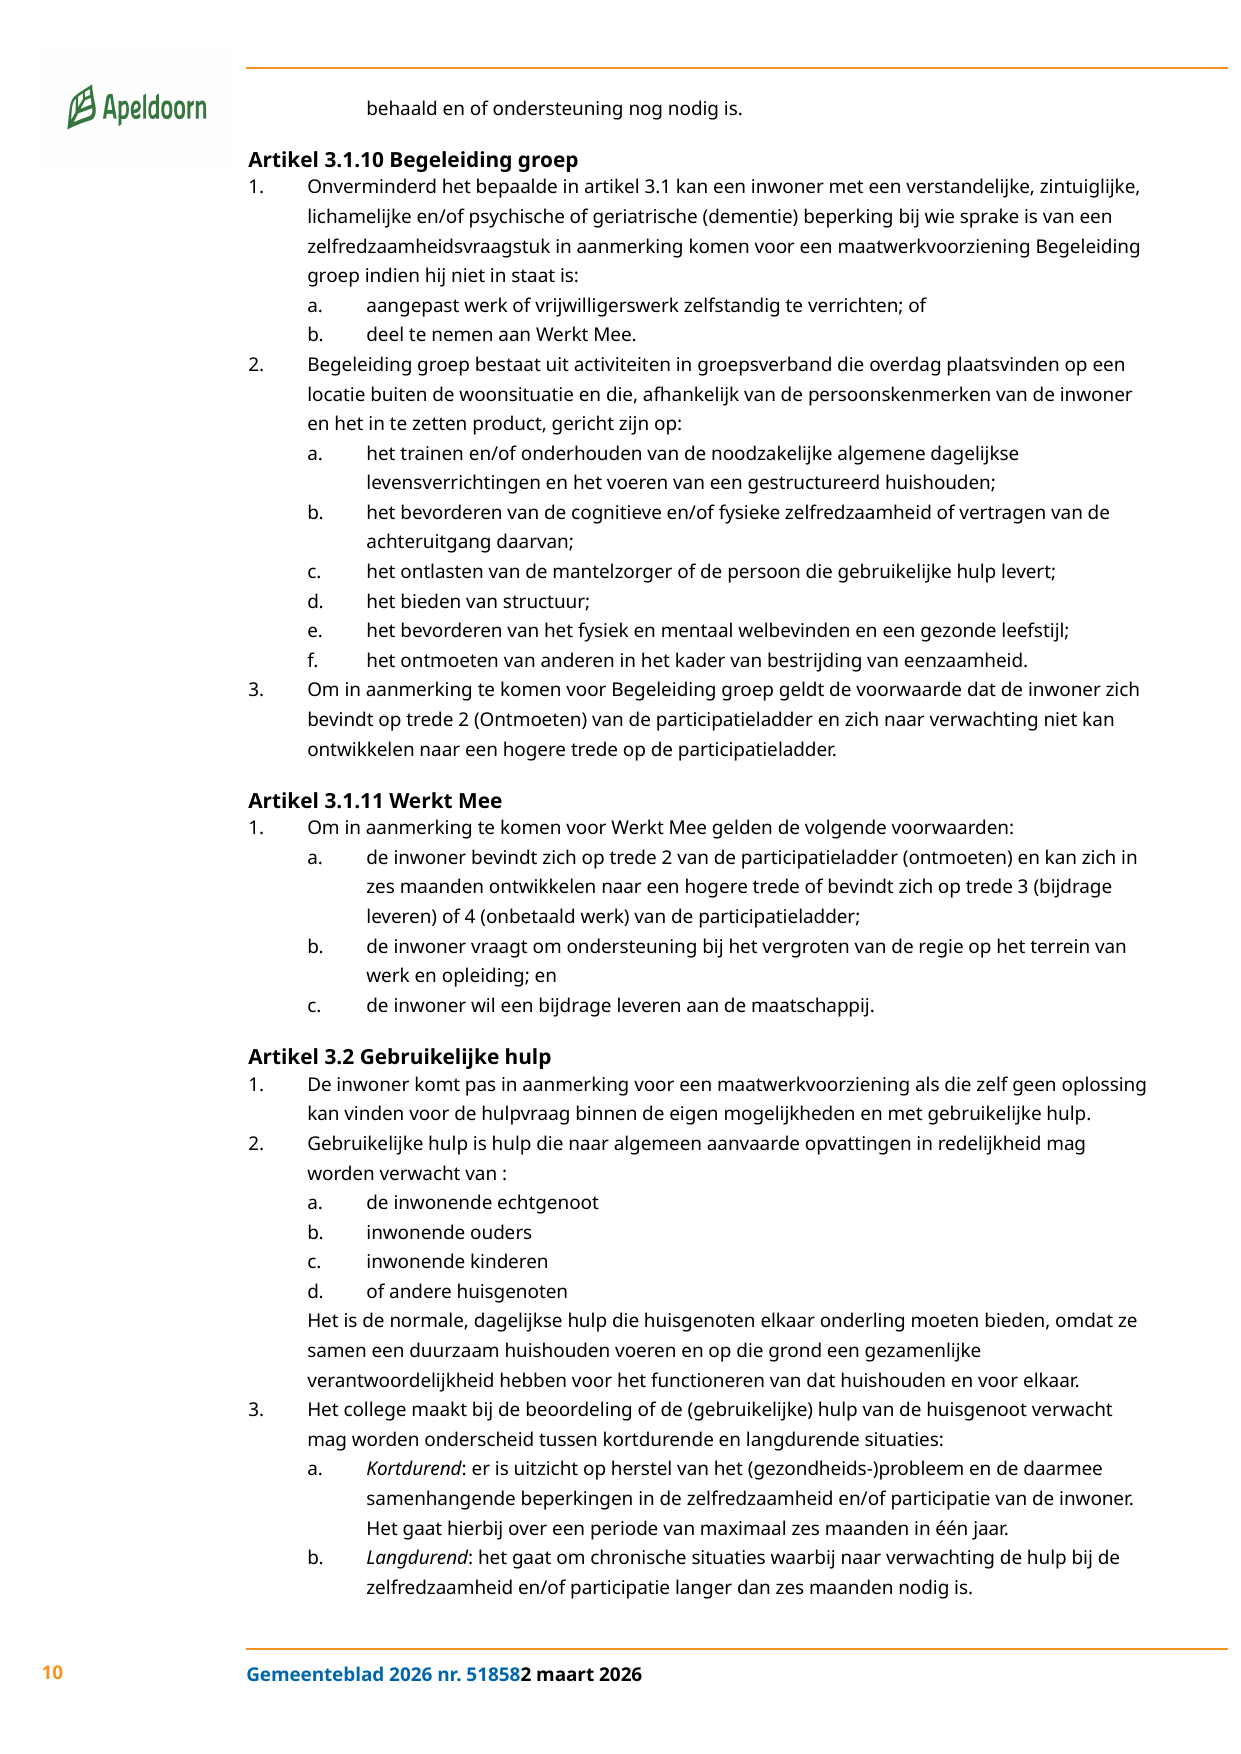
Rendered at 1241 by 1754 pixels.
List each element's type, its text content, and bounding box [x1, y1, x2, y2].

picture [41, 47, 231, 172]
list Om in aanmerking te komen voor Begeleiding groep geldt de voorwaarde dat de inwoner zich bevindt op trede 2 (Ontmoeten) van de participatieladder en zich naar verwachting niet kan ontwikkelen naar een hogere trede op de participatieladder. [248, 677, 1152, 761]
list de inwonende echtgenoot [307, 1189, 1152, 1215]
list het bevorderen van het fysiek en mentaal welbevinden en een gezonde leefstijl; [307, 617, 1152, 643]
text Artikel 3.2 Gebruikelijke hulp [248, 1042, 1152, 1071]
list het bevorderen van de cognitieve en/of fysieke zelfredzaamheid of vertragen van de achteruitgang daarvan; [307, 499, 1152, 554]
text Artikel 3.1.11 Werkt Mee [248, 786, 1152, 814]
list de inwoner bevindt zich op trede 2 van de participatieladder (ontmoeten) en kan zich in zes maanden ontwikkelen naar een hogere trede of bevindt zich op trede 3 (bijdrage leveren) of 4 (onbetaald werk) van de participatieladder; [307, 844, 1152, 929]
list Onverminderd het bepaalde in artikel 3.1 kan een inwoner met een verstandelijke, zintuiglijke, lichamelijke en/of psychische of geriatrische (dementie) beperking bij wie sprake is van een zelfredzaamheidsvraagstuk in aanmerking komen voor een maatwerkvoorziening Begeleiding groep indien hij niet in staat is: [248, 174, 1152, 288]
list Het college maakt bij de beoordeling of de (gebruikelijke) hulp van de huisgenoot verwacht mag worden onderscheid tussen kortdurende en langdurende situaties: [248, 1396, 1152, 1452]
list De inwoner komt pas in aanmerking voor een maatwerkvoorziening als die zelf geen oplossing kan vinden voor de hulpvraag binnen de eigen mogelijkheden en met gebruikelijke hulp. [248, 1071, 1152, 1126]
list Het is de normale, dagelijkse hulp die huisgenoten elkaar onderling moeten bieden, omdat ze samen een duurzaam huishouden voeren en op die grond een gezamenlijke verantwoordelijkheid hebben voor het functioneren van dat huishouden en voor elkaar. [248, 1308, 1152, 1392]
list de inwoner vraagt om ondersteuning bij het vergroten van de regie op het terrein van werk en opleiding; en [307, 933, 1152, 988]
list inwonende ouders [307, 1219, 1152, 1244]
list Begeleiding groep bestaat uit activiteiten in groepsverband die overdag plaatsvinden op een locatie buiten de woonsituatie en die, afhankelijk van de persoonskenmerken van de inwoner en het in te zetten product, gericht zijn op: [248, 351, 1152, 436]
list aangepast werk of vrijwilligerswerk zelfstandig te verrichten; of [307, 292, 1152, 318]
list Gebruikelijke hulp is hulp die naar algemeen aanvaarde opvattingen in redelijkheid mag worden verwacht van : [248, 1130, 1152, 1185]
list of andere huisgenoten [307, 1278, 1152, 1304]
list inwonende kinderen [307, 1248, 1152, 1274]
list het ontlasten van de mantelzorger of de persoon die gebruikelijke hulp levert; [307, 558, 1152, 584]
list het trainen en/of onderhouden van de noodzakelijke algemene dagelijkse levensverrichtingen en het voeren van een gestructureerd huishouden; [307, 440, 1152, 495]
text Artikel 3.1.10 Begeleiding groep [248, 145, 1152, 174]
list deel te nemen aan Werkt Mee. [307, 322, 1152, 347]
list Kortdurend: er is uitzicht op herstel van het (gezondheids-)probleem en de daarmee samenhangende beperkingen in de zelfredzaamheid en/of participatie van de inwoner. Het gaat hierbij over een periode van maximaal zes maanden in één jaar. [307, 1456, 1152, 1540]
list het bieden van structuur; [307, 588, 1152, 613]
list de inwoner wil een bijdrage leveren aan de maatschappij. [307, 992, 1152, 1018]
list het ontmoeten van anderen in het kader van bestrijding van eenzaamheid. [307, 647, 1152, 673]
list Langdurend: het gaat om chronische situaties waarbij naar verwachting de hulp bij de zelfredzaamheid en/of participatie langer dan zes maanden nodig is. [307, 1544, 1152, 1599]
list behaald en of ondersteuning nog nodig is. [307, 95, 1152, 121]
list Om in aanmerking te komen voor Werkt Mee gelden de volgende voorwaarden: [248, 814, 1152, 840]
